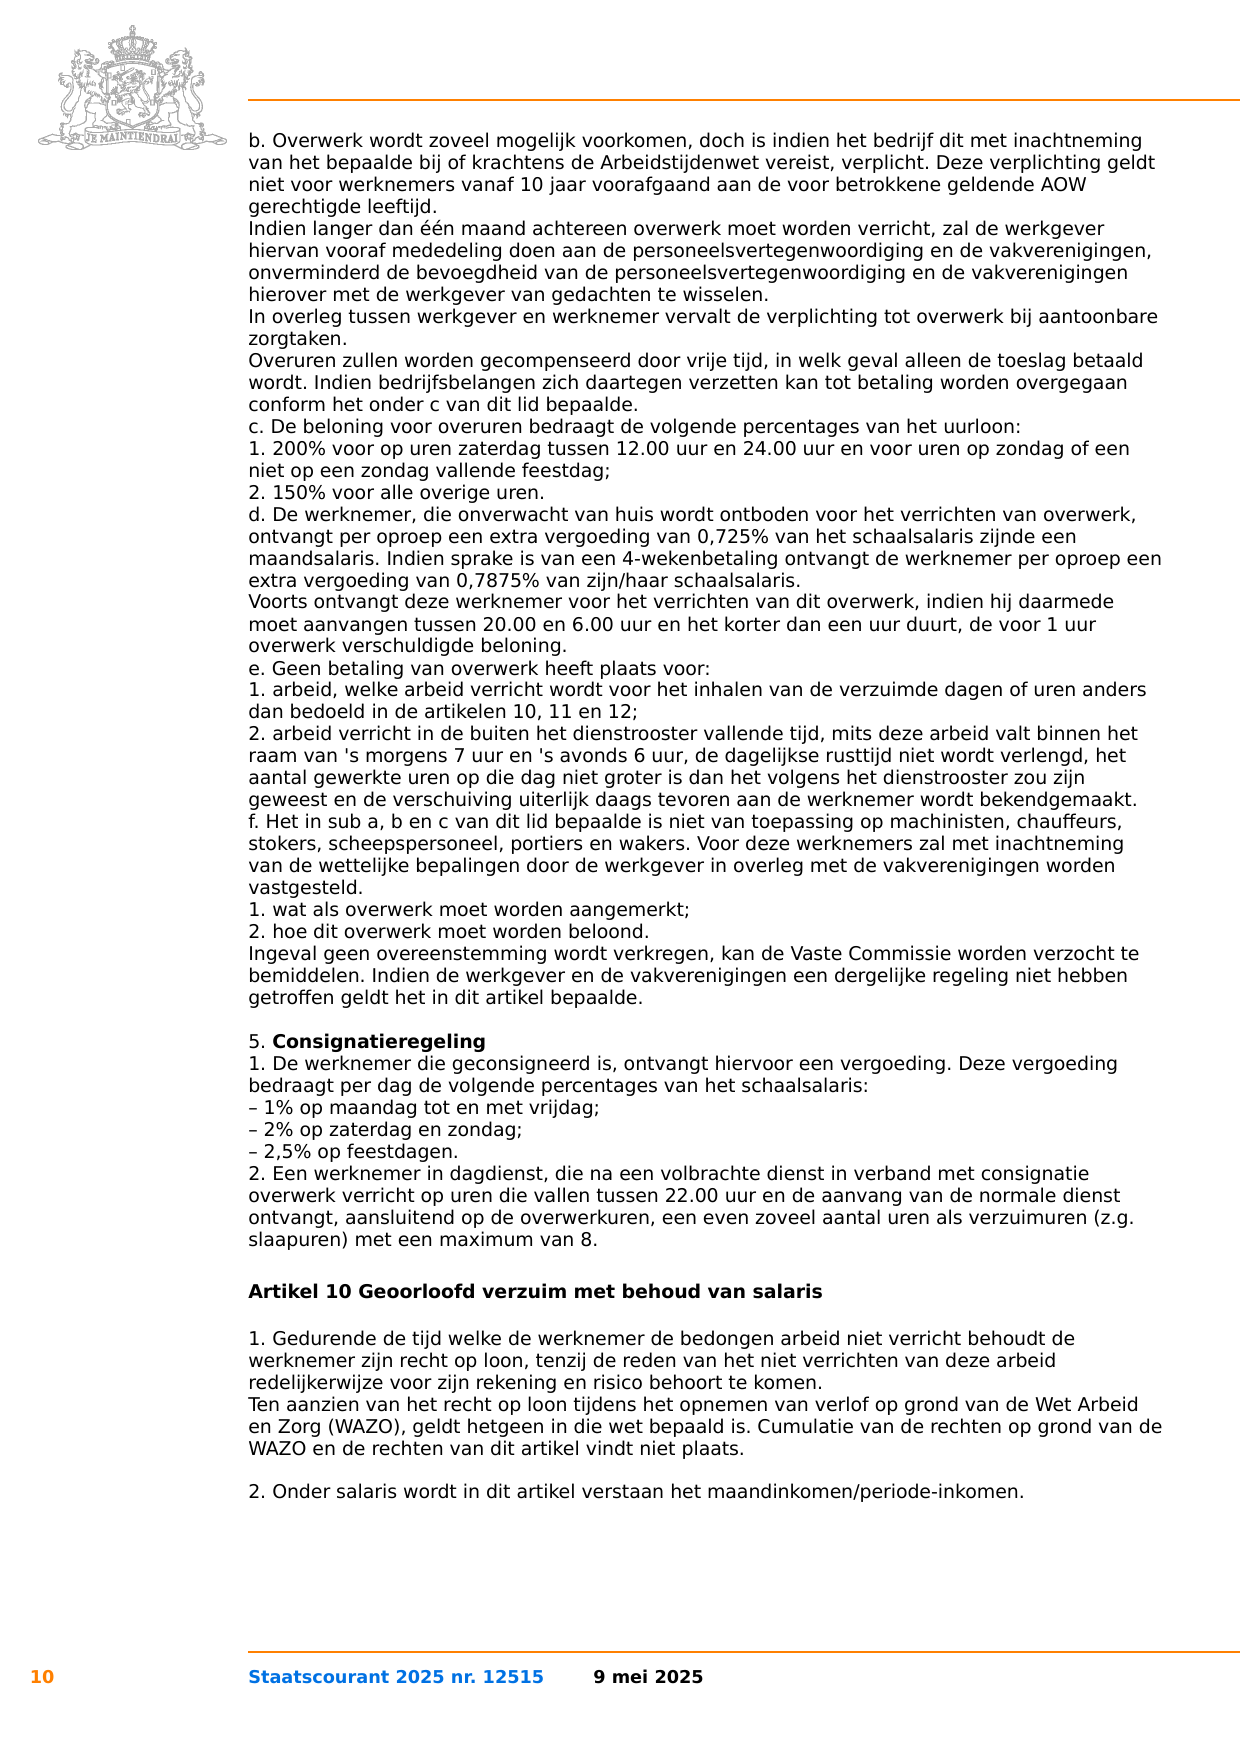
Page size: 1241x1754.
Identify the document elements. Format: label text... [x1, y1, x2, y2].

text 1. Gedurende de tijd welke de werknemer de bedongen arbeid niet verricht behoudt de werknemer zijn recht op loon, tenzij de reden van het niet verrichten van deze arbeid redelijkerwijze voor zijn rekening en risico behoort te komen. [248, 1328, 1163, 1394]
text 1. De werknemer die geconsigneerd is, ontvangt hiervoor een vergoeding. Deze vergoeding bedraagt per dag de volgende percentages van het schaalsalaris: [248, 1053, 1163, 1097]
text Ingeval geen overeenstemming wordt verkregen, kan de Vaste Commissie worden verzocht te bemiddelen. Indien de werkgever en de vakverenigingen een dergelijke regeling niet hebben getroffen geldt het in dit artikel bepaalde. [248, 943, 1163, 1009]
text 2. Onder salaris wordt in dit artikel verstaan het maandinkomen/periode-inkomen. [248, 1481, 1163, 1503]
text Indien langer dan één maand achtereen overwerk moet worden verricht, zal de werkgever hiervan vooraf mededeling doen aan de personeelsvertegenwoordiging en de vakverenigingen, onverminderd de bevoegdheid van de personeelsvertegenwoordiging en de vakverenigingen hierover met de werkgever van gedachten te wisselen. [248, 218, 1163, 306]
subtitle Artikel 10 Geoorloofd verzuim met behoud van salaris [248, 1281, 1163, 1303]
text 1. 200% voor op uren zaterdag tussen 12.00 uur en 24.00 uur en voor uren op zondag of een niet op een zondag vallende feestdag; [248, 438, 1163, 482]
text e. Geen betaling van overwerk heeft plaats voor: [248, 657, 1163, 679]
text 2. Een werknemer in dagdienst, die na een volbrachte dienst in verband met consignatie overwerk verricht op uren die vallen tussen 22.00 uur en de aanvang van de normale dienst ontvangt, aansluitend op de overwerkuren, een even zoveel aantal uren als verzuimuren (z.g. slaapuren) met een maximum van 8. [248, 1163, 1163, 1251]
text c. De beloning voor overuren bedraagt de volgende percentages van het uurloon: [248, 416, 1163, 438]
text 2. arbeid verricht in de buiten het dienstrooster vallende tijd, mits deze arbeid valt binnen het raam van 's morgens 7 uur en 's avonds 6 uur, de dagelijkse rusttijd niet wordt verlengd, het aantal gewerkte uren op die dag niet groter is dan het volgens het dienstrooster zou zijn geweest en de verschuiving uiterlijk daags tevoren aan de werknemer wordt bekendgemaakt. [248, 723, 1163, 811]
text 1. wat als overwerk moet worden aangemerkt; [248, 899, 1163, 921]
text In overleg tussen werkgever en werknemer vervalt de verplichting tot overwerk bij aantoonbare zorgtaken. [248, 306, 1163, 350]
text Overuren zullen worden gecompenseerd door vrije tijd, in welk geval alleen de toeslag betaald wordt. Indien bedrijfsbelangen zich daartegen verzetten kan tot betaling worden overgegaan conform het onder c van dit lid bepaalde. [248, 350, 1163, 416]
text d. De werknemer, die onverwacht van huis wordt ontboden voor het verrichten van overwerk, ontvangt per oproep een extra vergoeding van 0,725% van het schaalsalaris zijnde een maandsalaris. Indien sprake is van een 4-wekenbetaling ontvangt de werknemer per oproep een extra vergoeding van 0,7875% van zijn/haar schaalsalaris. [248, 503, 1163, 591]
text 5. Consignatieregeling [248, 1031, 1163, 1053]
text 2. hoe dit overwerk moet worden beloond. [248, 921, 1163, 943]
text 2. 150% voor alle overige uren. [248, 482, 1163, 503]
picture [38, 25, 227, 150]
text Ten aanzien van het recht op loon tijdens het opnemen van verlof op grond van de Wet Arbeid en Zorg (WAZO), geldt hetgeen in die wet bepaald is. Cumulatie van de rechten op grond van de WAZO en de rechten van dit artikel vindt niet plaats. [248, 1394, 1163, 1459]
text – 1% op maandag tot en met vrijdag; [248, 1097, 1163, 1119]
text – 2,5% op feestdagen. [248, 1141, 1163, 1163]
text 1. arbeid, welke arbeid verricht wordt voor het inhalen van de verzuimde dagen of uren anders dan bedoeld in de artikelen 10, 11 en 12; [248, 679, 1163, 723]
text Voorts ontvangt deze werknemer voor het verrichten van dit overwerk, indien hij daarmede moet aanvangen tussen 20.00 en 6.00 uur en het korter dan een uur duurt, de voor 1 uur overwerk verschuldigde beloning. [248, 591, 1163, 657]
text f. Het in sub a, b en c van dit lid bepaalde is niet van toepassing op machinisten, chauffeurs, stokers, scheepspersoneel, portiers en wakers. Voor deze werknemers zal met inachtneming van de wettelijke bepalingen door de werkgever in overleg met de vakverenigingen worden vastgesteld. [248, 811, 1163, 899]
text – 2% op zaterdag en zondag; [248, 1119, 1163, 1141]
text b. Overwerk wordt zoveel mogelijk voorkomen, doch is indien het bedrijf dit met inachtneming van het bepaalde bij of krachtens de Arbeidstijdenwet vereist, verplicht. Deze verplichting geldt niet voor werknemers vanaf 10 jaar voorafgaand aan de voor betrokkene geldende AOW gerechtigde leeftijd. [248, 130, 1163, 218]
